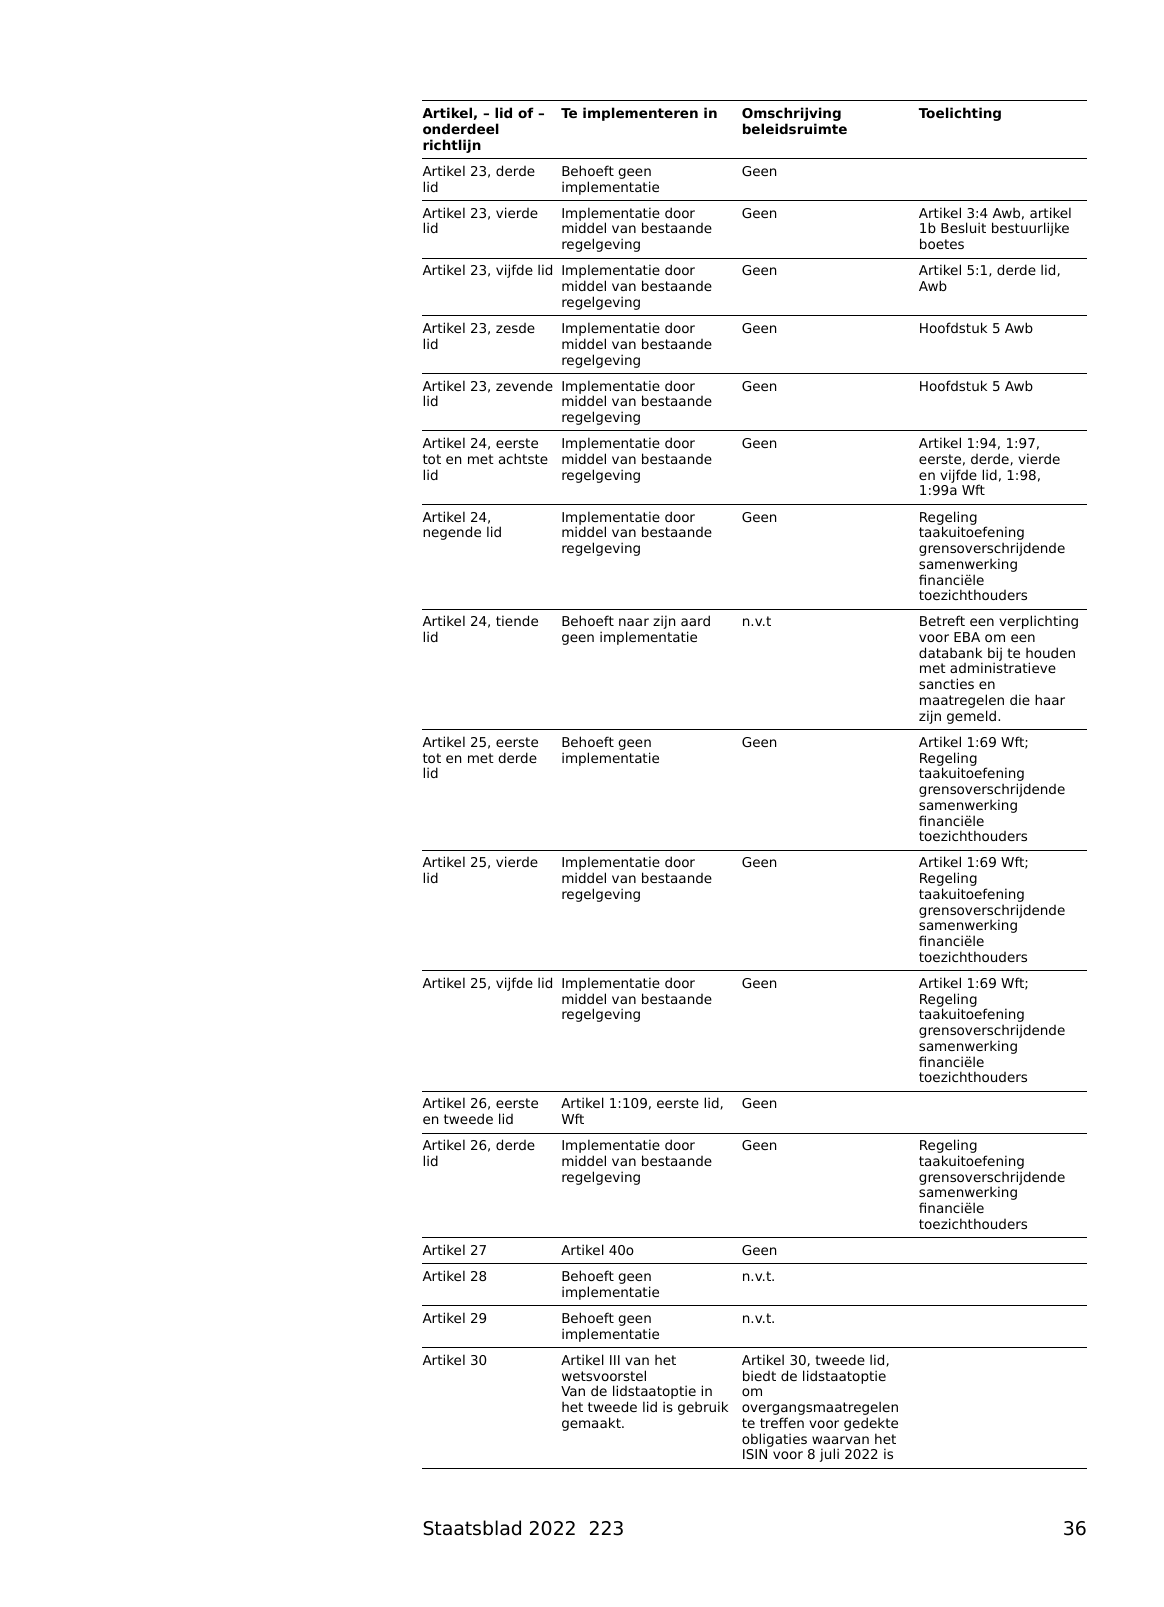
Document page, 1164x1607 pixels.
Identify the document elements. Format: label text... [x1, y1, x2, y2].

table_header Omschrijving beleidsruimte [736, 101, 913, 158]
table_cell Artikel 30, tweede lid, biedt de lidstaatoptie om overgangsmaatregelen te treffen voor gedekte obligaties waarvan het ISIN voor 8 juli 2022 is [736, 1348, 913, 1468]
table_cell Artikel 1:69 Wft; Regeling taakuitoefening grensoverschrijdende samenwerking financiële toezichthouders [913, 971, 1087, 1091]
table_cell Artikel 25, vierde lid [422, 851, 555, 970]
table_cell Behoeft geen implementatie [555, 1306, 736, 1347]
table_cell n.v.t. [736, 1264, 913, 1305]
table_cell Artikel 27 [422, 1238, 555, 1263]
table_cell Geen [736, 851, 913, 970]
table_cell Artikel 23, zesde lid [422, 316, 555, 373]
table_cell Behoeft naar zijn aard geen implementatie [555, 610, 736, 729]
table_header Toelichting [913, 101, 1087, 158]
table_cell Artikel 28 [422, 1264, 555, 1305]
table_cell Behoeft geen implementatie [555, 159, 736, 200]
table_cell Geen [736, 730, 913, 849]
table_cell Implementatie door middel van bestaande regelgeving [555, 259, 736, 315]
table_cell Implementatie door middel van bestaande regelgeving [555, 1134, 736, 1237]
table_cell Artikel III van het wetsvoorstel Van de lidstaatoptie in het tweede lid is gebruik gemaakt. [555, 1348, 736, 1468]
table_cell Artikel 23, vijfde lid [422, 259, 555, 315]
table_cell [913, 1092, 1087, 1132]
table_cell Artikel 1:69 Wft; Regeling taakuitoefening grensoverschrijdende samenwerking financiële toezichthouders [913, 730, 1087, 849]
table_header Artikel, – lid of – onderdeel richtlijn [422, 101, 555, 158]
table_cell Geen [736, 971, 913, 1091]
table_cell Geen [736, 201, 913, 257]
table_cell Geen [736, 1238, 913, 1263]
table_cell Artikel 25, vijfde lid [422, 971, 555, 1091]
table_cell Implementatie door middel van bestaande regelgeving [555, 505, 736, 608]
table_cell Implementatie door middel van bestaande regelgeving [555, 201, 736, 257]
table_cell Implementatie door middel van bestaande regelgeving [555, 851, 736, 970]
table_cell Artikel 23, zevende lid [422, 374, 555, 430]
table_cell Hoofdstuk 5 Awb [913, 374, 1087, 430]
table_cell Artikel 24, eerste tot en met achtste lid [422, 431, 555, 504]
table_cell Regeling taakuitoefening grensoverschrijdende samenwerking financiële toezichthouders [913, 505, 1087, 608]
table_cell Geen [736, 316, 913, 373]
table_cell Artikel 30 [422, 1348, 555, 1468]
table_header Te implementeren in [555, 101, 736, 158]
table_cell Geen [736, 505, 913, 608]
table_cell n.v.t [736, 610, 913, 729]
table_cell Artikel 5:1, derde lid, Awb [913, 259, 1087, 315]
table_cell Geen [736, 259, 913, 315]
table_cell Geen [736, 431, 913, 504]
table_cell Implementatie door middel van bestaande regelgeving [555, 971, 736, 1091]
table_cell Betreft een verplichting voor EBA om een databank bij te houden met administratieve sancties en maatregelen die haar zijn gemeld. [913, 610, 1087, 729]
table_cell Artikel 23, derde lid [422, 159, 555, 200]
table_cell Implementatie door middel van bestaande regelgeving [555, 374, 736, 430]
table_cell Artikel 24, negende lid [422, 505, 555, 608]
table_cell Artikel 1:69 Wft; Regeling taakuitoefening grensoverschrijdende samenwerking financiële toezichthouders [913, 851, 1087, 970]
table_cell [913, 1306, 1087, 1347]
table_cell [913, 1348, 1087, 1468]
table_cell Artikel 23, vierde lid [422, 201, 555, 257]
table_cell Behoeft geen implementatie [555, 1264, 736, 1305]
table_cell n.v.t. [736, 1306, 913, 1347]
table_cell Geen [736, 1092, 913, 1132]
table_cell Artikel 26, derde lid [422, 1134, 555, 1237]
table_cell [913, 1238, 1087, 1263]
table_cell Geen [736, 159, 913, 200]
table_cell Artikel 1:94, 1:97, eerste, derde, vierde en vijfde lid, 1:98, 1:99a Wft [913, 431, 1087, 504]
table_cell Artikel 40o [555, 1238, 736, 1263]
table_cell Implementatie door middel van bestaande regelgeving [555, 431, 736, 504]
table_cell Regeling taakuitoefening grensoverschrijdende samenwerking financiële toezichthouders [913, 1134, 1087, 1237]
table_cell Behoeft geen implementatie [555, 730, 736, 849]
table_cell Artikel 26, eerste en tweede lid [422, 1092, 555, 1132]
table_cell [913, 1264, 1087, 1305]
table_cell Geen [736, 374, 913, 430]
table_cell Artikel 3:4 Awb, artikel 1b Besluit bestuurlijke boetes [913, 201, 1087, 257]
table_cell Artikel 25, eerste tot en met derde lid [422, 730, 555, 849]
table_cell Artikel 29 [422, 1306, 555, 1347]
table_cell Artikel 1:109, eerste lid, Wft [555, 1092, 736, 1132]
table_cell Hoofdstuk 5 Awb [913, 316, 1087, 373]
table_cell [913, 159, 1087, 200]
table_cell Geen [736, 1134, 913, 1237]
table_cell Implementatie door middel van bestaande regelgeving [555, 316, 736, 373]
table_cell Artikel 24, tiende lid [422, 610, 555, 729]
